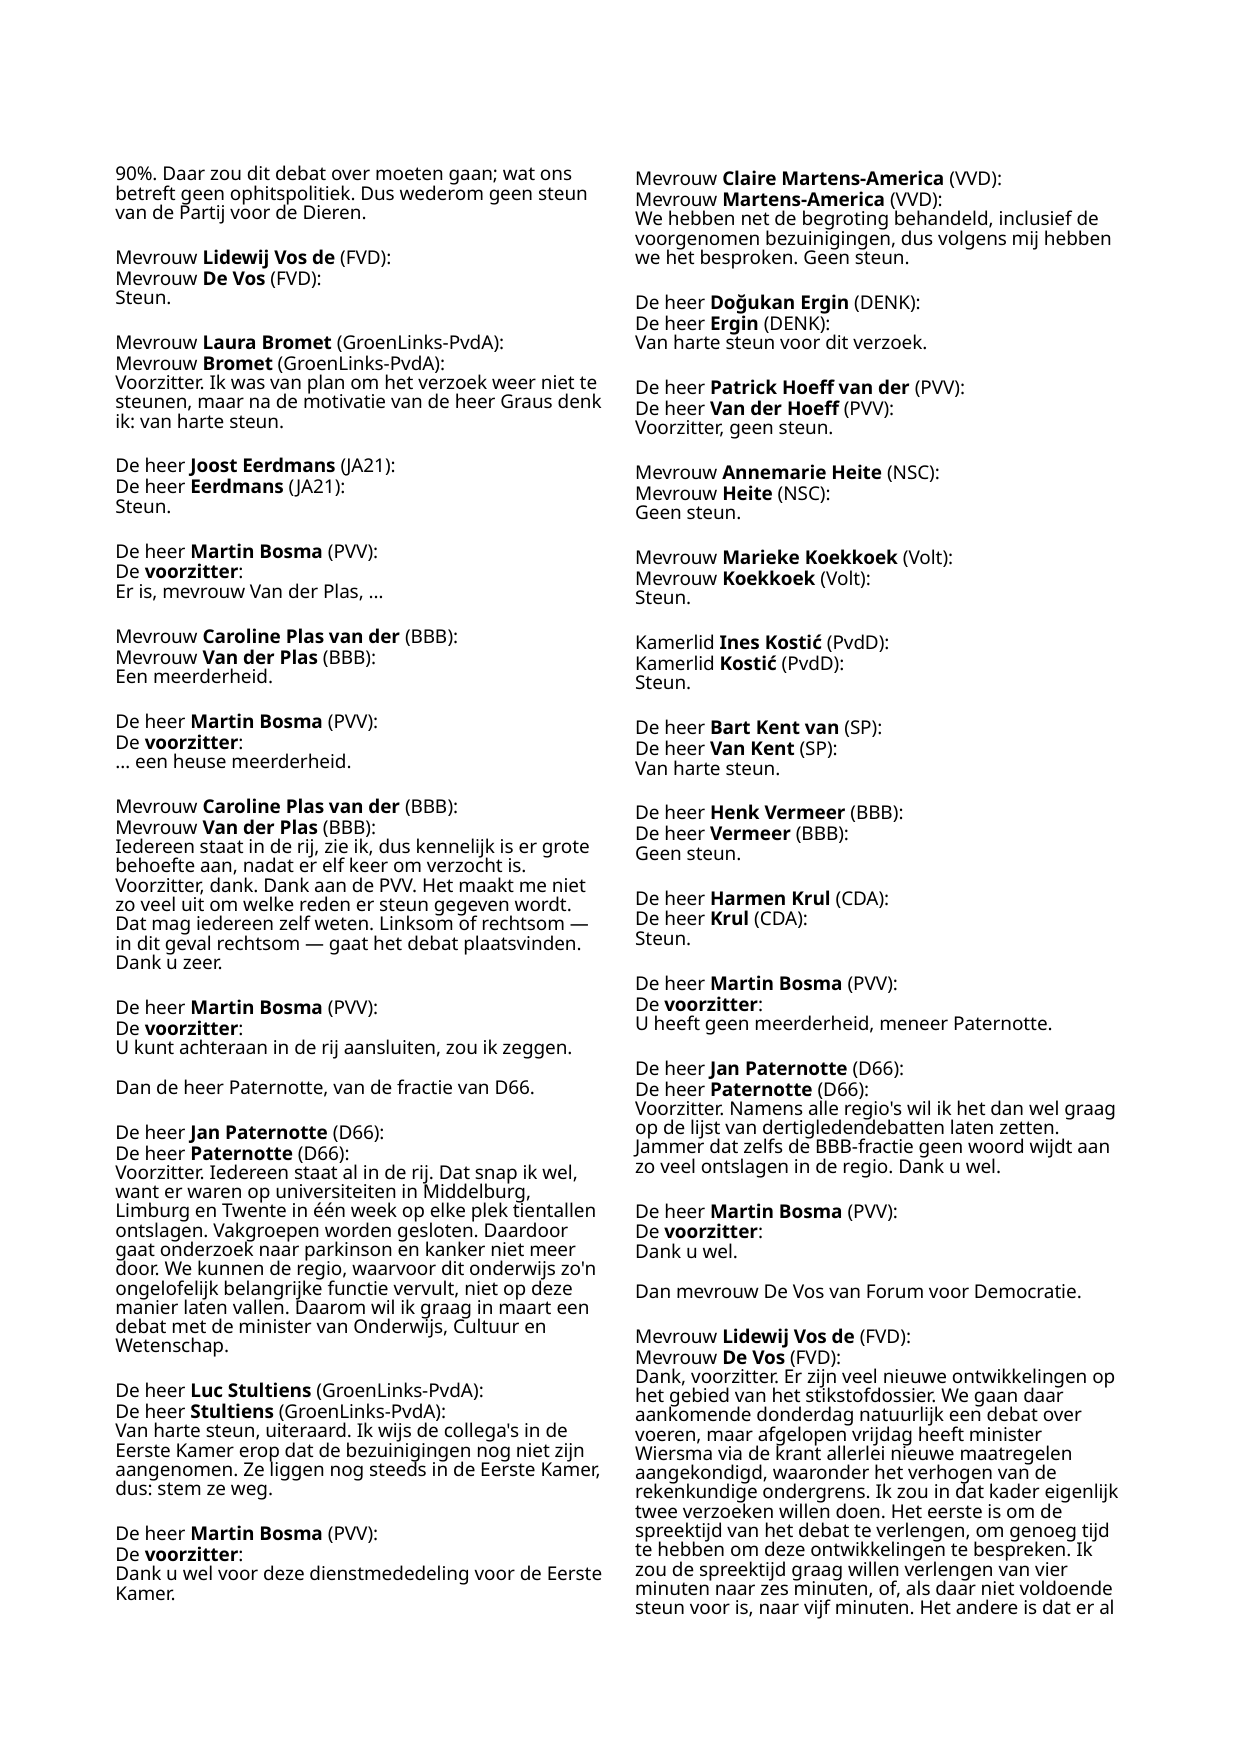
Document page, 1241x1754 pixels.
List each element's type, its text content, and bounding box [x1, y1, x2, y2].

text Dan mevrouw De Vos van Forum voor Democratie. [635, 1283, 1125, 1302]
text De voorzitter: [635, 996, 1125, 1015]
text Mevrouw Caroline Plas van der (BBB): [115, 623, 605, 649]
text De heer Bart Kent van (SP): [635, 714, 1125, 740]
text Mevrouw Martens-America (VVD): [635, 191, 1125, 210]
text De heer Martin Bosma (PVV): [115, 708, 605, 734]
text U heeft geen meerderheid, meneer Paternotte. [635, 1015, 1125, 1034]
text Mevrouw Annemarie Heite (NSC): [635, 459, 1125, 485]
text Mevrouw Koekkoek (Volt): [635, 570, 1125, 589]
text De voorzitter: [115, 1546, 605, 1565]
text De heer Eerdmans (JA21): [115, 478, 605, 498]
text Mevrouw Bromet (GroenLinks-PvdA): [115, 355, 605, 374]
text Steun. [115, 289, 605, 308]
text Mevrouw Claire Martens-America (VVD): [635, 165, 1125, 191]
text De heer Martin Bosma (PVV): [635, 970, 1125, 996]
text De heer Henk Vermeer (BBB): [635, 799, 1125, 825]
text Mevrouw Caroline Plas van der (BBB): [115, 793, 605, 819]
text Dank u wel. [635, 1243, 1125, 1262]
text De heer Joost Eerdmans (JA21): [115, 453, 605, 478]
text Mevrouw Van der Plas (BBB): [115, 649, 605, 668]
text Mevrouw Marieke Koekkoek (Volt): [635, 544, 1125, 570]
text De heer Van Kent (SP): [635, 740, 1125, 759]
text De heer Martin Bosma (PVV): [115, 1520, 605, 1546]
text Steun. [635, 674, 1125, 694]
text De heer Paternotte (D66): [115, 1145, 605, 1164]
text De heer Martin Bosma (PVV): [115, 994, 605, 1019]
text Van harte steun voor dit verzoek. [635, 334, 1125, 353]
text De heer Martin Bosma (PVV): [115, 538, 605, 563]
text Mevrouw Lidewij Vos de (FVD): [115, 244, 605, 270]
text De heer Jan Paternotte (D66): [115, 1119, 605, 1145]
text De heer Harmen Krul (CDA): [635, 885, 1125, 910]
text Mevrouw Lidewij Vos de (FVD): [635, 1323, 1125, 1349]
text Voorzitter. Iedereen staat al in de rij. Dat snap ik wel, want er waren op universiteiten in Middelburg, Limburg en Twente in één week op elke plek tientallen ontslagen. Vakgroepen worden gesloten. Daardoor gaat onderzoek naar parkinson en kanker niet meer door. We kunnen de regio, waarvoor dit onderwijs zo'n ongelofelijk belangrijke functie vervult, niet op deze manier laten vallen. Daarom wil ik graag in maart een debat met de minister van Onderwijs, Cultuur en Wetenschap. [115, 1164, 605, 1357]
text Voorzitter. Namens alle regio's wil ik het dan wel graag op de lijst van dertigledendebatten laten zetten. Jammer dat zelfs de BBB-fractie geen woord wijdt aan zo veel ontslagen in de regio. Dank u wel. [635, 1100, 1125, 1177]
text De heer Martin Bosma (PVV): [635, 1198, 1125, 1223]
text Er is, mevrouw Van der Plas, … [115, 583, 605, 602]
text Mevrouw De Vos (FVD): [635, 1349, 1125, 1368]
text De heer Krul (CDA): [635, 910, 1125, 930]
text Dank u wel voor deze dienstmededeling voor de Eerste Kamer. [115, 1565, 605, 1604]
text De heer Paternotte (D66): [635, 1081, 1125, 1100]
text Dan de heer Paternotte, van de fractie van D66. [115, 1079, 605, 1098]
text Kamerlid Ines Kostić (PvdD): [635, 629, 1125, 655]
text Mevrouw Heite (NSC): [635, 485, 1125, 504]
text … een heuse meerderheid. [115, 753, 605, 772]
text Voorzitter, geen steun. [635, 419, 1125, 438]
text De heer Jan Paternotte (D66): [635, 1055, 1125, 1081]
text Iedereen staat in de rij, zie ik, dus kennelijk is er grote behoefte aan, nadat er elf keer om verzocht is. Voorzitter, dank. Dank aan de PVV. Het maakt me niet zo veel uit om welke reden er steun gegeven wordt. Dat mag iedereen zelf weten. Linksom of rechtsom — in dit geval rechtsom — gaat het debat plaatsvinden. Dank u zeer. [115, 838, 605, 973]
text Kamerlid Kostić (PvdD): [635, 655, 1125, 674]
text Voorzitter. Ik was van plan om het verzoek weer niet te steunen, maar na de motivatie van de heer Graus denk ik: van harte steun. [115, 374, 605, 432]
text Een meerderheid. [115, 668, 605, 687]
text De heer Stultiens (GroenLinks-PvdA): [115, 1403, 605, 1422]
text U kunt achteraan in de rij aansluiten, zou ik zeggen. [115, 1039, 605, 1058]
text 90%. Daar zou dit debat over moeten gaan; wat ons betreft geen ophitspolitiek. Dus wederom geen steun van de Partij voor de Dieren. [115, 165, 605, 223]
text De heer Van der Hoeff (PVV): [635, 400, 1125, 419]
text De voorzitter: [115, 734, 605, 753]
text Steun. [115, 498, 605, 517]
text Steun. [635, 589, 1125, 608]
text Mevrouw Van der Plas (BBB): [115, 819, 605, 838]
text De voorzitter: [635, 1223, 1125, 1243]
text Van harte steun, uiteraard. Ik wijs de collega's in de Eerste Kamer erop dat de bezuinigingen nog niet zijn aangenomen. Ze liggen nog steeds in de Eerste Kamer, dus: stem ze weg. [115, 1422, 605, 1499]
text De heer Doğukan Ergin (DENK): [635, 289, 1125, 315]
text De heer Luc Stultiens (GroenLinks-PvdA): [115, 1377, 605, 1403]
text Geen steun. [635, 844, 1125, 864]
text Geen steun. [635, 504, 1125, 523]
text Mevrouw Laura Bromet (GroenLinks-PvdA): [115, 329, 605, 355]
text We hebben net de begroting behandeld, inclusief de voorgenomen bezuinigingen, dus volgens mij hebben we het besproken. Geen steun. [635, 210, 1125, 268]
text De heer Patrick Hoeff van der (PVV): [635, 374, 1125, 400]
text De heer Ergin (DENK): [635, 315, 1125, 334]
text Steun. [635, 930, 1125, 949]
text De heer Vermeer (BBB): [635, 825, 1125, 844]
text Mevrouw De Vos (FVD): [115, 270, 605, 289]
text Dank, voorzitter. Er zijn veel nieuwe ontwikkelingen op het gebied van het stikstofdossier. We gaan daar aankomende donderdag natuurlijk een debat over voeren, maar afgelopen vrijdag heeft minister Wiersma via de krant allerlei nieuwe maatregelen aangekondigd, waaronder het verhogen van de rekenkundige ondergrens. Ik zou in dat kader eigenlijk twee verzoeken willen doen. Het eerste is om de spreektijd van het debat te verlengen, om genoeg tijd te hebben om deze ontwikkelingen te bespreken. Ik zou de spreektijd graag willen verlengen van vier minuten naar zes minuten, of, als daar niet voldoende steun voor is, naar vijf minuten. Het andere is dat er al [635, 1368, 1125, 1618]
text De voorzitter: [115, 1019, 605, 1039]
text Van harte steun. [635, 759, 1125, 779]
text De voorzitter: [115, 563, 605, 583]
